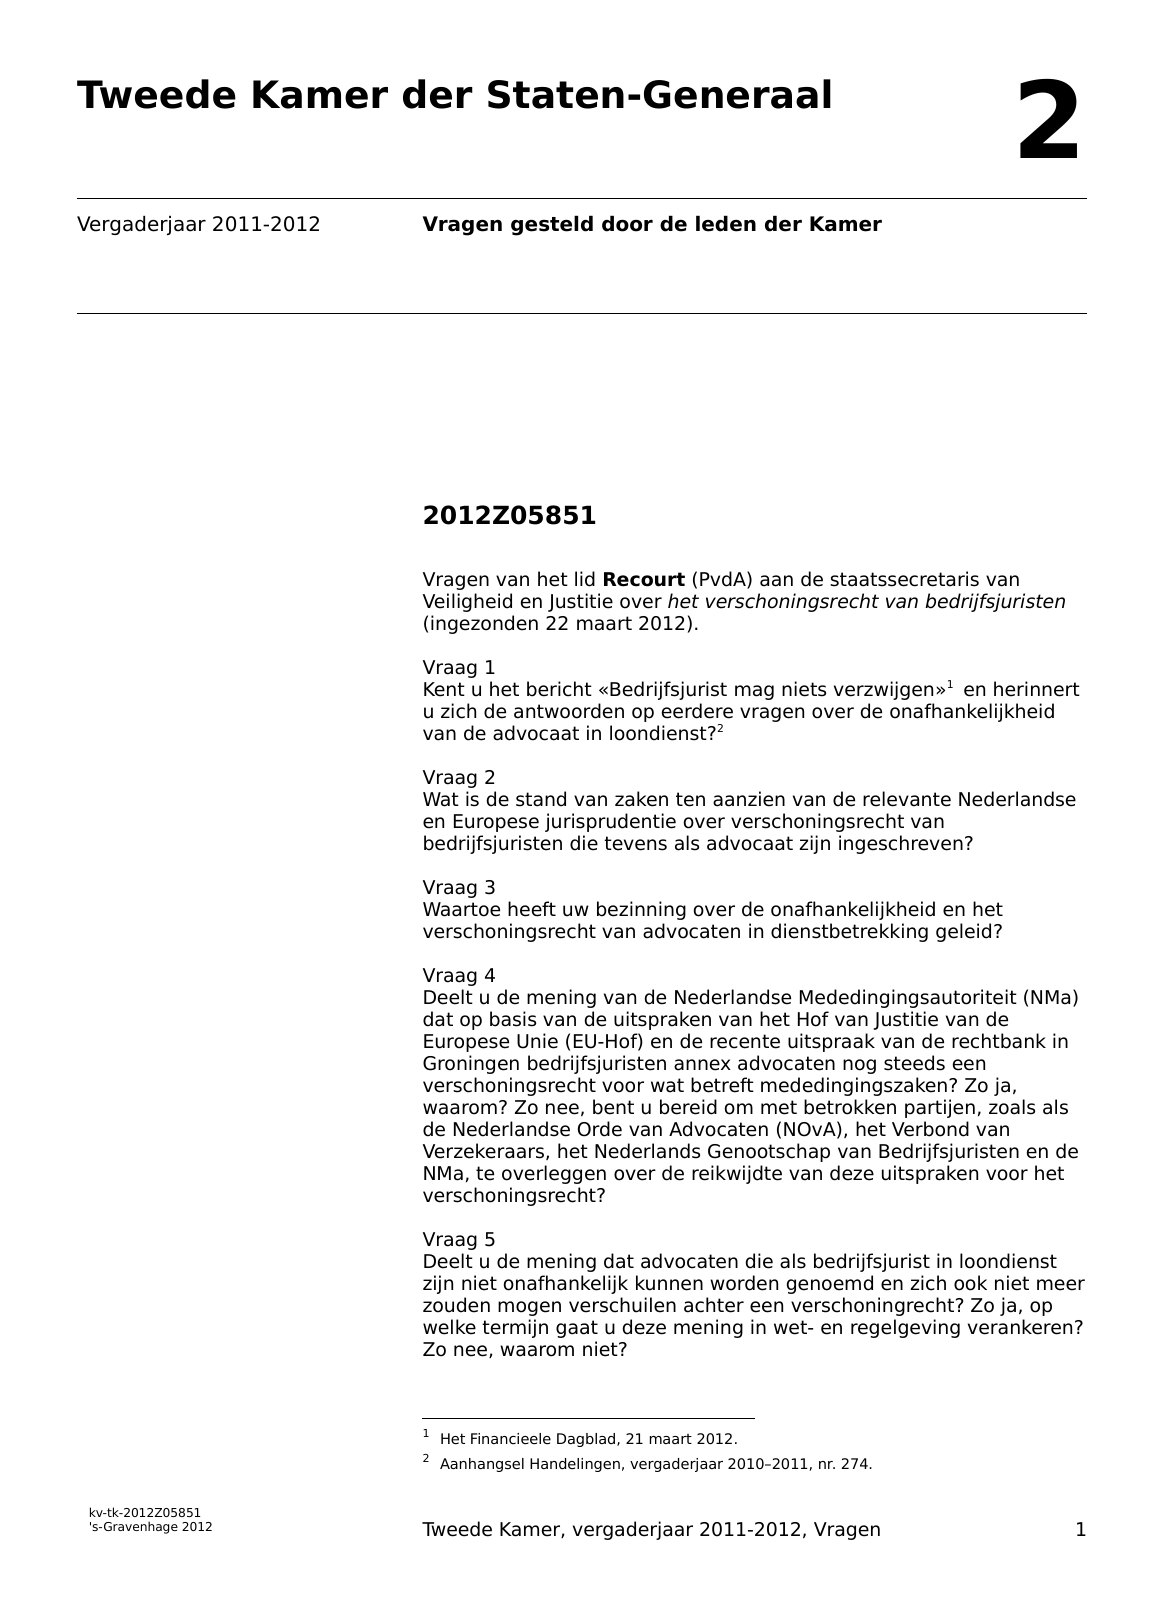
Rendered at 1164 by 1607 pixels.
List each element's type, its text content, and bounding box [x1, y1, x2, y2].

text Aanhangsel Handelingen, vergaderjaar 2010–2011, nr. 274. [422, 1452, 1087, 1474]
text Vraag 4 [422, 965, 1087, 987]
text Vraag 1 [422, 657, 1087, 679]
text Vragen van het lid Recourt (PvdA) aan de staatssecretaris van Veiligheid en Justitie over het verschoningsrecht van bedrijfsjuristen (ingezonden 22 maart 2012). [422, 569, 1087, 635]
table_header 2 [886, 59, 1087, 198]
table_cell Vragen gesteld door de leden der Kamer [422, 199, 1087, 313]
text Vraag 3 [422, 877, 1087, 899]
text 2012Z05851 [422, 501, 1087, 531]
text kv-tk-2012Z05851 [88, 1506, 323, 1520]
text Vraag 2 [422, 767, 1087, 789]
text Het Financieele Dagblad, 21 maart 2012. [422, 1427, 1087, 1449]
table_header Tweede Kamer der Staten-Generaal [77, 59, 886, 198]
text Kent u het bericht «Bedrijfsjurist mag niets verzwijgen» en herinnert u zich de antwoorden op eerdere vragen over de onafhankelijkheid van de advocaat in loondienst? [422, 679, 1087, 745]
text Wat is de stand van zaken ten aanzien van de relevante Nederlandse en Europese jurisprudentie over verschoningsrecht van bedrijfsjuristen die tevens als advocaat zijn ingeschreven? [422, 789, 1087, 855]
text Vraag 5 [422, 1229, 1087, 1251]
text Deelt u de mening dat advocaten die als bedrijfsjurist in loondienst zijn niet onafhankelijk kunnen worden genoemd en zich ook niet meer zouden mogen verschuilen achter een verschoningrecht? Zo ja, op welke termijn gaat u deze mening in wet- en regelgeving verankeren? Zo nee, waarom niet? [422, 1251, 1087, 1361]
text Waartoe heeft uw bezinning over de onafhankelijkheid en het verschoningsrecht van advocaten in dienstbetrekking geleid? [422, 899, 1087, 943]
table_cell Vergaderjaar 2011-2012 [77, 199, 422, 313]
text 's-Gravenhage 2012 [88, 1520, 323, 1534]
text Deelt u de mening van de Nederlandse Mededingingsautoriteit (NMa) dat op basis van de uitspraken van het Hof van Justitie van de Europese Unie (EU-Hof) en de recente uitspraak van de rechtbank in Groningen bedrijfsjuristen annex advocaten nog steeds een verschoningsrecht voor wat betreft mededingingszaken? Zo ja, waarom? Zo nee, bent u bereid om met betrokken partijen, zoals als de Nederlandse Orde van Advocaten (NOvA), het Verbond van Verzekeraars, het Nederlands Genootschap van Bedrijfsjuristen en de NMa, te overleggen over de reikwijdte van deze uitspraken voor het verschoningsrecht? [422, 987, 1087, 1207]
